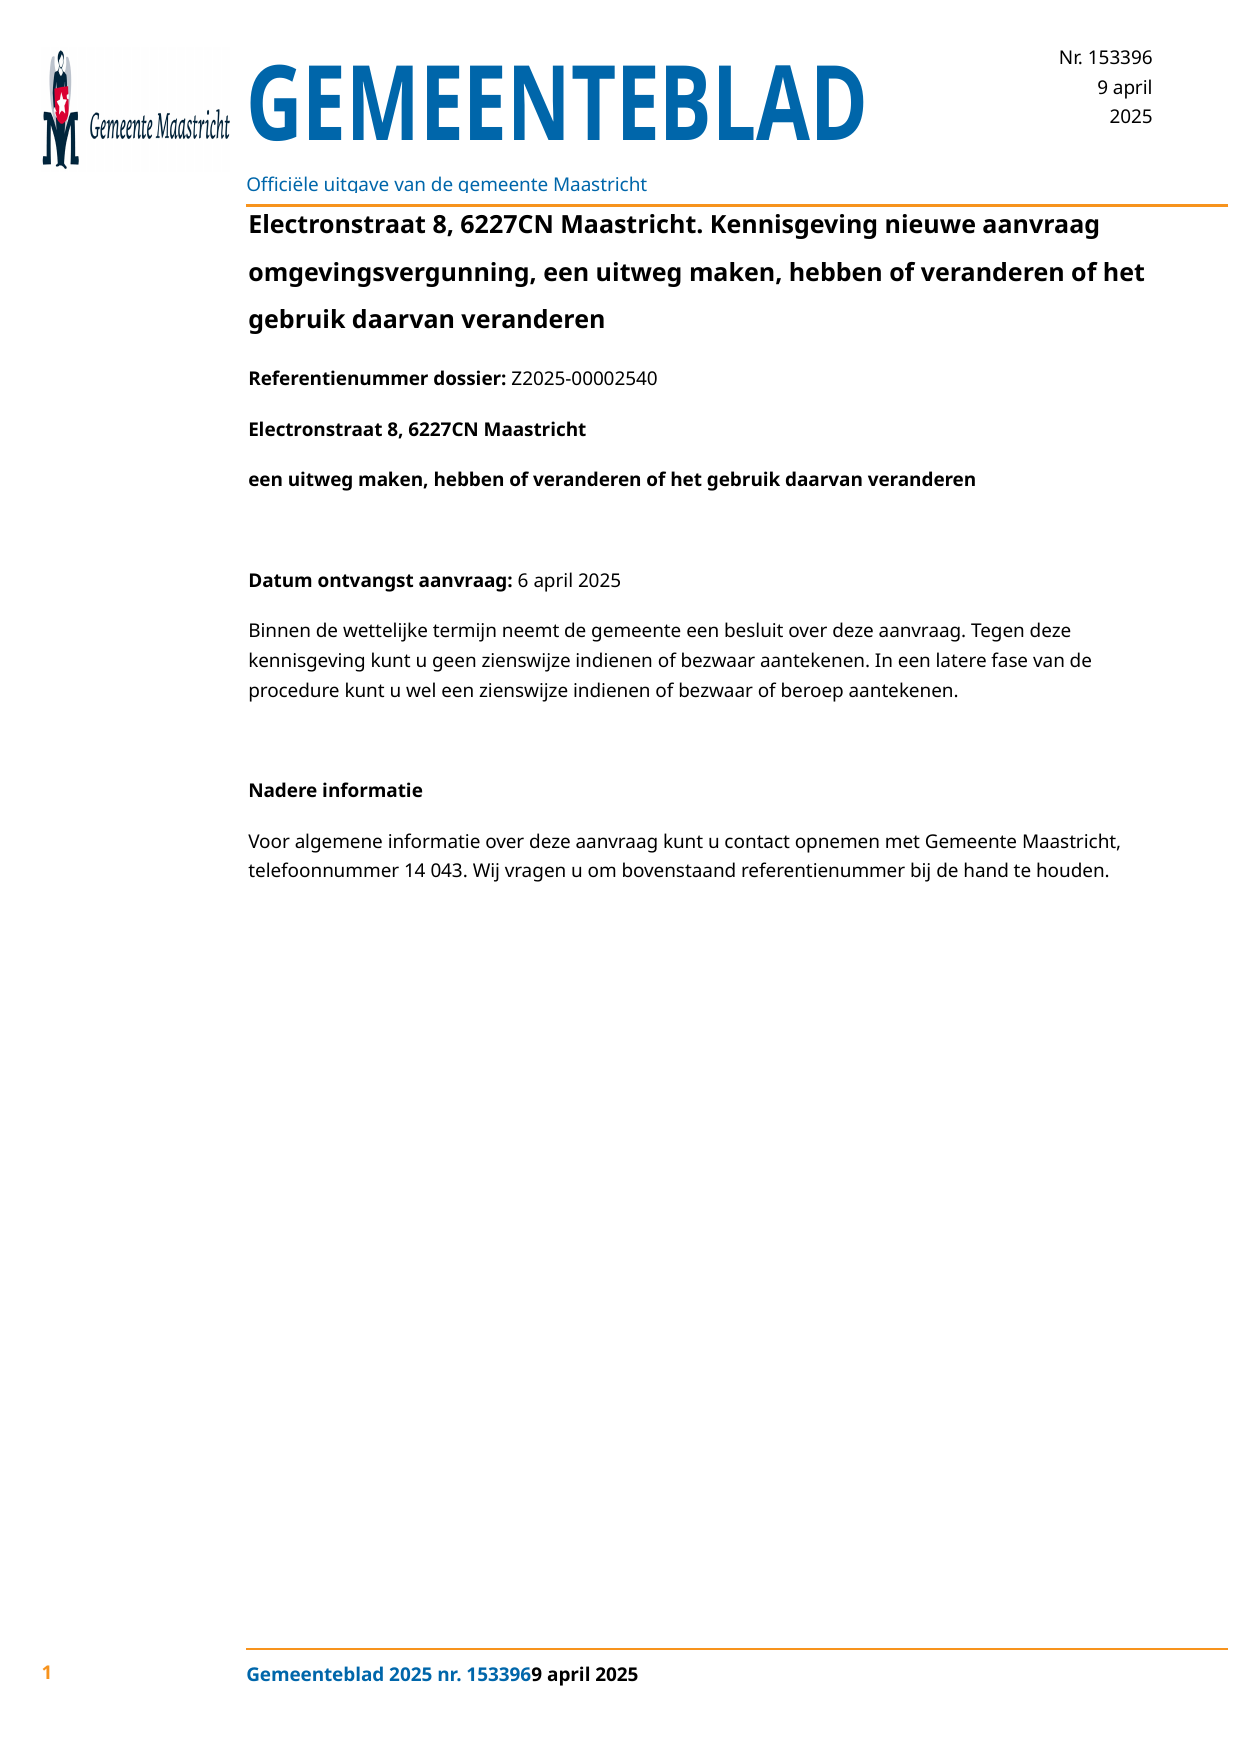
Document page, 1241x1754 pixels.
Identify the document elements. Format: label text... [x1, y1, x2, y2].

text Voor algemene informatie over deze aanvraag kunt u contact opnemen met Gemeente Maastricht, telefoonnummer 14 043. Wij vragen u om bovenstaand referentienummer bij de hand te houden. [248, 828, 1152, 883]
picture [41, 47, 231, 172]
text Datum ontvangst aanvraag: 6 april 2025 [248, 567, 1152, 593]
text Referentienummer dossier: Z2025-00002540 [248, 366, 1152, 391]
text Nadere informatie [248, 778, 1152, 803]
text een uitweg maken, hebben of veranderen of het gebruik daarvan veranderen [248, 466, 1152, 492]
text Electronstraat 8, 6227CN Maastricht [248, 416, 1152, 442]
text Binnen de wettelijke termijn neemt de gemeente een besluit over deze aanvraag. Tegen deze kennisgeving kunt u geen zienswijze indienen of bezwaar aantekenen. In een latere fase van de procedure kunt u wel een zienswijze indienen of bezwaar of beroep aantekenen. [248, 618, 1152, 702]
text Electronstraat 8, 6227CN Maastricht. Kennisgeving nieuwe aanvraag omgevingsvergunning, een uitweg maken, hebben of veranderen of het gebruik daarvan veranderen [248, 207, 1152, 336]
